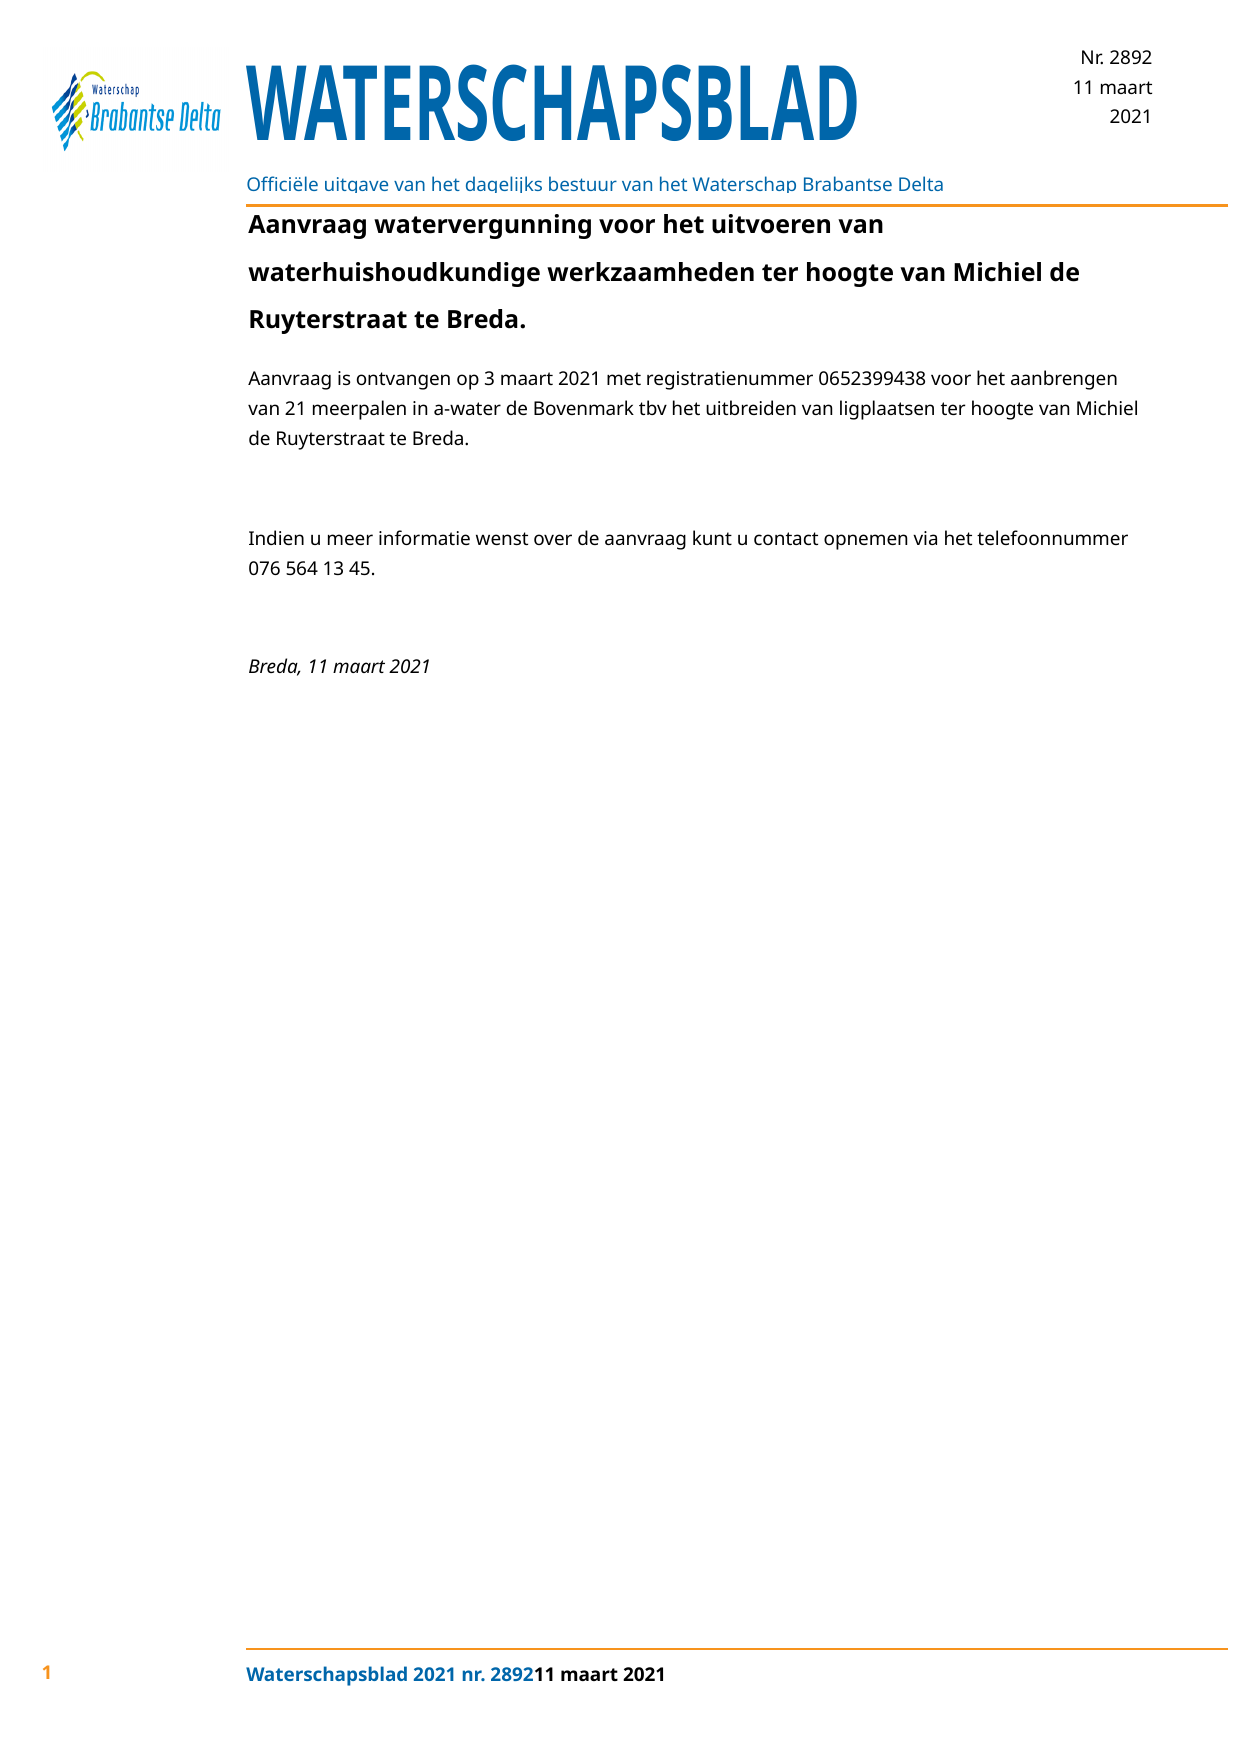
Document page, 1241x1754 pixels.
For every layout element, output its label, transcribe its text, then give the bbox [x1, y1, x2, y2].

text Indien u meer informatie wenst over de aanvraag kunt u contact opnemen via het telefoonnummer 076 564 13 45. [248, 526, 1152, 581]
picture [41, 47, 231, 172]
text Aanvraag is ontvangen op 3 maart 2021 met registratienummer 0652399438 voor het aanbrengen van 21 meerpalen in a-water de Bovenmark tbv het uitbreiden van ligplaatsen ter hoogte van Michiel de Ruyterstraat te Breda. [248, 366, 1152, 450]
text Breda, 11 maart 2021 [248, 653, 1152, 679]
text Aanvraag watervergunning voor het uitvoeren van waterhuishoudkundige werkzaamheden ter hoogte van Michiel de Ruyterstraat te Breda. [248, 207, 1152, 336]
